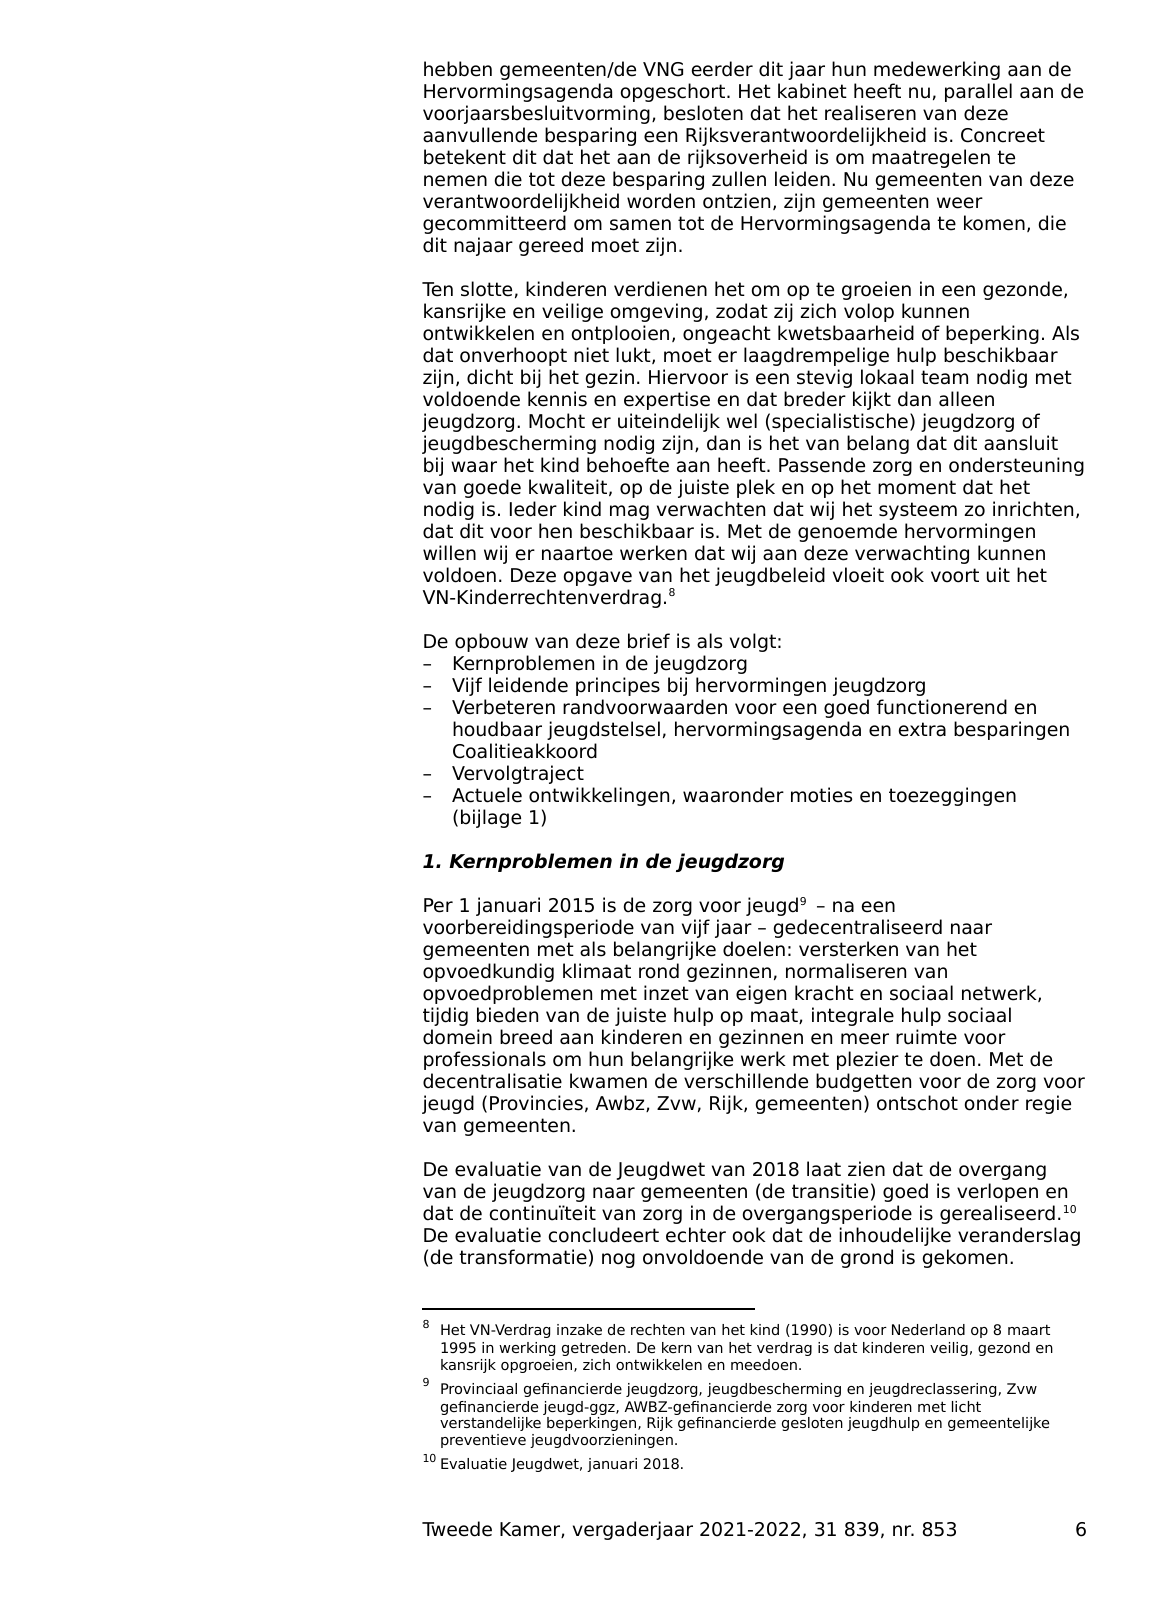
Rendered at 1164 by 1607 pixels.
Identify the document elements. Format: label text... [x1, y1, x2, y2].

text – Verbeteren randvoorwaarden voor een goed functionerend en houdbaar jeugdstelsel, hervormingsagenda en extra besparingen Coalitieakkoord [422, 697, 1087, 763]
text – Kernproblemen in de jeugdzorg [422, 653, 1087, 675]
text Provinciaal gefinancierde jeugdzorg, jeugdbescherming en jeugdreclassering, Zvw gefinancierde jeugd-ggz, AWBZ-gefinancierde zorg voor kinderen met licht verstandelijke beperkingen, Rijk gefinancierde gesloten jeugdhulp en gemeentelijke preventieve jeugdvoorzieningen. [422, 1377, 1087, 1449]
text De evaluatie van de Jeugdwet van 2018 laat zien dat de overgang van de jeugdzorg naar gemeenten (de transitie) goed is verlopen en dat de continuïteit van zorg in de overgangsperiode is gerealiseerd. De evaluatie concludeert echter ook dat de inhoudelijke veranderslag (de transformatie) nog onvoldoende van de grond is gekomen. [422, 1159, 1087, 1269]
text Evaluatie Jeugdwet, januari 2018. [422, 1452, 1087, 1474]
text – Vijf leidende principes bij hervormingen jeugdzorg [422, 675, 1087, 697]
text hebben gemeenten/de VNG eerder dit jaar hun medewerking aan de Hervormingsagenda opgeschort. Het kabinet heeft nu, parallel aan de voorjaarsbesluitvorming, besloten dat het realiseren van deze aanvullende besparing een Rijksverantwoordelijkheid is. Concreet betekent dit dat het aan de rijksoverheid is om maatregelen te nemen die tot deze besparing zullen leiden. Nu gemeenten van deze verantwoordelijkheid worden ontzien, zijn gemeenten weer gecommitteerd om samen tot de Hervormingsagenda te komen, die dit najaar gereed moet zijn. [422, 59, 1087, 257]
text – Actuele ontwikkelingen, waaronder moties en toezeggingen (bijlage 1) [422, 785, 1087, 829]
text Het VN-Verdrag inzake de rechten van het kind (1990) is voor Nederland op 8 maart 1995 in werking getreden. De kern van het verdrag is dat kinderen veilig, gezond en kansrijk opgroeien, zich ontwikkelen en meedoen. [422, 1318, 1087, 1374]
text Ten slotte, kinderen verdienen het om op te groeien in een gezonde, kansrijke en veilige omgeving, zodat zij zich volop kunnen ontwikkelen en ontplooien, ongeacht kwetsbaarheid of beperking. Als dat onverhoopt niet lukt, moet er laagdrempelige hulp beschikbaar zijn, dicht bij het gezin. Hiervoor is een stevig lokaal team nodig met voldoende kennis en expertise en dat breder kijkt dan alleen jeugdzorg. Mocht er uiteindelijk wel (specialistische) jeugdzorg of jeugdbescherming nodig zijn, dan is het van belang dat dit aansluit bij waar het kind behoefte aan heeft. Passende zorg en ondersteuning van goede kwaliteit, op de juiste plek en op het moment dat het nodig is. Ieder kind mag verwachten dat wij het systeem zo inrichten, dat dit voor hen beschikbaar is. Met de genoemde hervormingen willen wij er naartoe werken dat wij aan deze verwachting kunnen voldoen. Deze opgave van het jeugdbeleid vloeit ook voort uit het VN-Kinderrechtenverdrag. [422, 279, 1087, 609]
text Per 1 januari 2015 is de zorg voor jeugd – na een voorbereidingsperiode van vijf jaar – gedecentraliseerd naar gemeenten met als belangrijke doelen: versterken van het opvoedkundig klimaat rond gezinnen, normaliseren van opvoedproblemen met inzet van eigen kracht en sociaal netwerk, tijdig bieden van de juiste hulp op maat, integrale hulp sociaal domein breed aan kinderen en gezinnen en meer ruimte voor professionals om hun belangrijke werk met plezier te doen. Met de decentralisatie kwamen de verschillende budgetten voor de zorg voor jeugd (Provincies, Awbz, Zvw, Rijk, gemeenten) ontschot onder regie van gemeenten. [422, 895, 1087, 1137]
text De opbouw van deze brief is als volgt: [422, 631, 1087, 653]
text – Vervolgtraject [422, 763, 1087, 785]
subtitle 1. Kernproblemen in de jeugdzorg [422, 851, 1087, 873]
